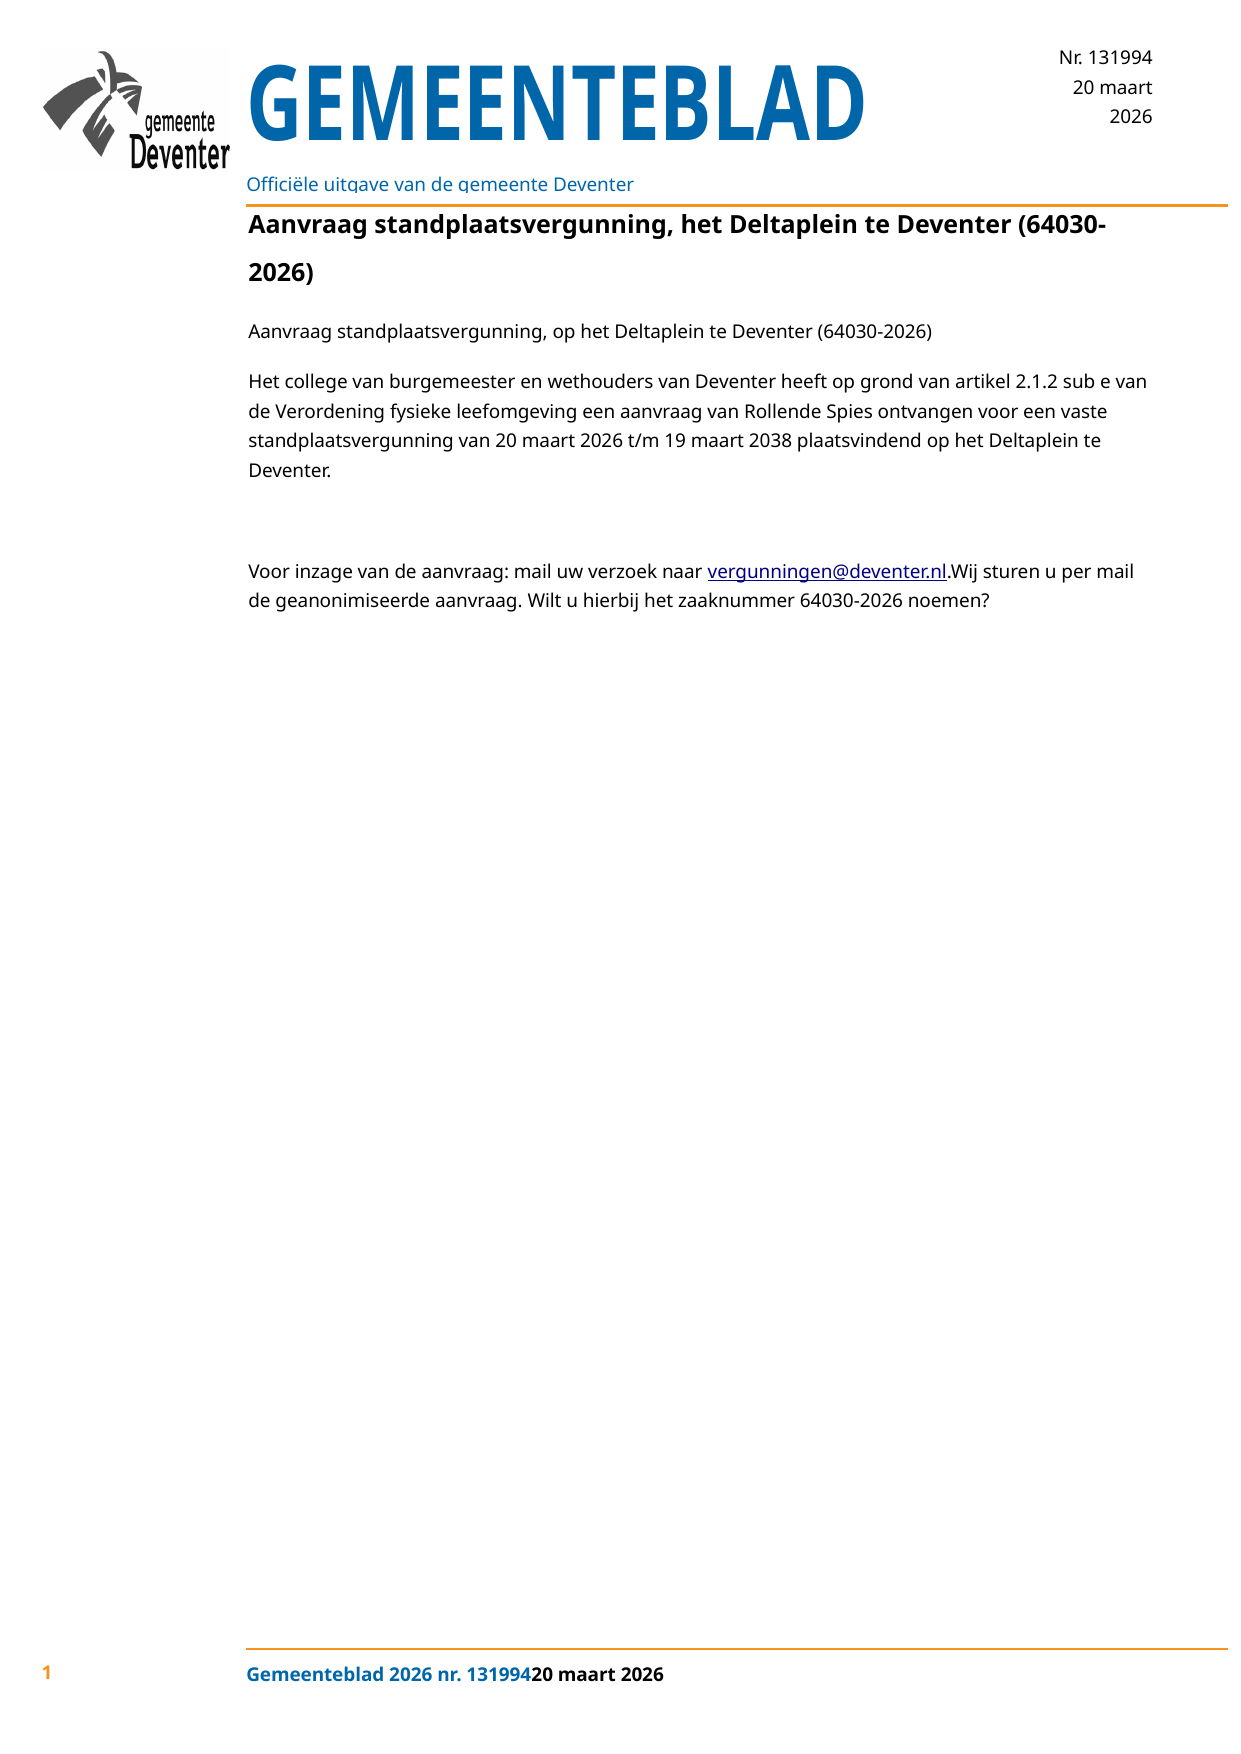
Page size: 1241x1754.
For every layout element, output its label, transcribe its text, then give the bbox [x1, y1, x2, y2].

text Voor inzage van de aanvraag: mail uw verzoek naar vergunningen@deventer.nl.Wij sturen u per mail de geanonimiseerde aanvraag. Wilt u hierbij het zaaknummer 64030-2026 noemen? [248, 558, 1152, 613]
text Aanvraag standplaatsvergunning, het Deltaplein te Deventer (64030-2026) [248, 207, 1152, 288]
picture [41, 47, 231, 172]
text Het college van burgemeester en wethouders van Deventer heeft op grond van artikel 2.1.2 sub e van de Verordening fysieke leefomgeving een aanvraag van Rollende Spies ontvangen voor een vaste standplaatsvergunning van 20 maart 2026 t/m 19 maart 2038 plaatsvindend op het Deltaplein te Deventer. [248, 368, 1152, 483]
text Aanvraag standplaatsvergunning, op het Deltaplein te Deventer (64030-2026) [248, 318, 1152, 344]
